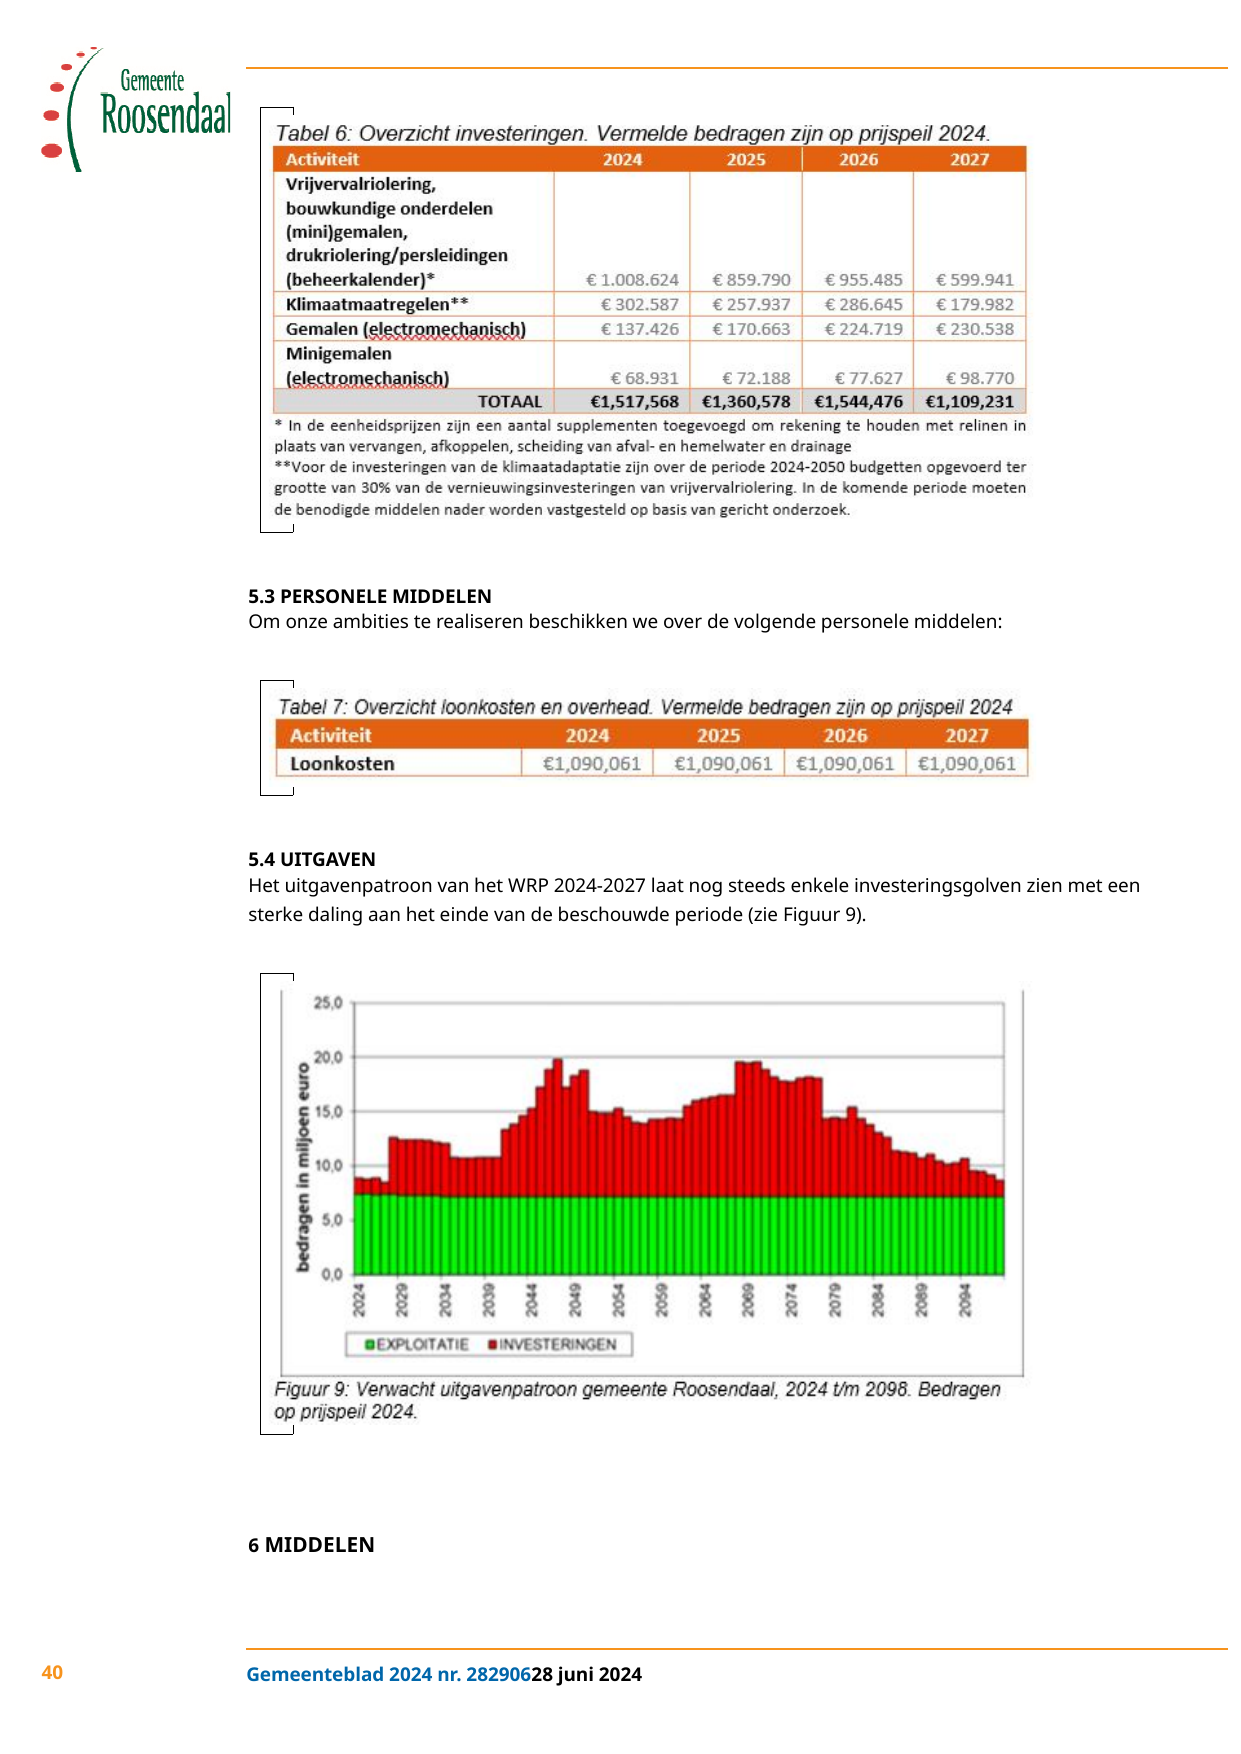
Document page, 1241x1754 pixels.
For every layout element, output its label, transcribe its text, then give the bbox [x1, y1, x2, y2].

text 5.3 PERSONELE MIDDELEN [248, 583, 1152, 609]
picture [268, 981, 1037, 1425]
text 6 MIDDELEN [248, 1530, 1152, 1559]
text Het uitgavenpatroon van het WRP 2024-2027 laat nog steeds enkele investeringsgolven zien met een sterke daling aan het einde van de beschouwde periode (zie Figuur 9). [248, 872, 1152, 927]
picture [268, 688, 1037, 787]
picture [268, 115, 1037, 524]
text 5.4 UITGAVEN [248, 846, 1152, 872]
text Om onze ambities te realiseren beschikken we over de volgende personele middelen: [248, 609, 1152, 634]
picture [41, 47, 231, 172]
